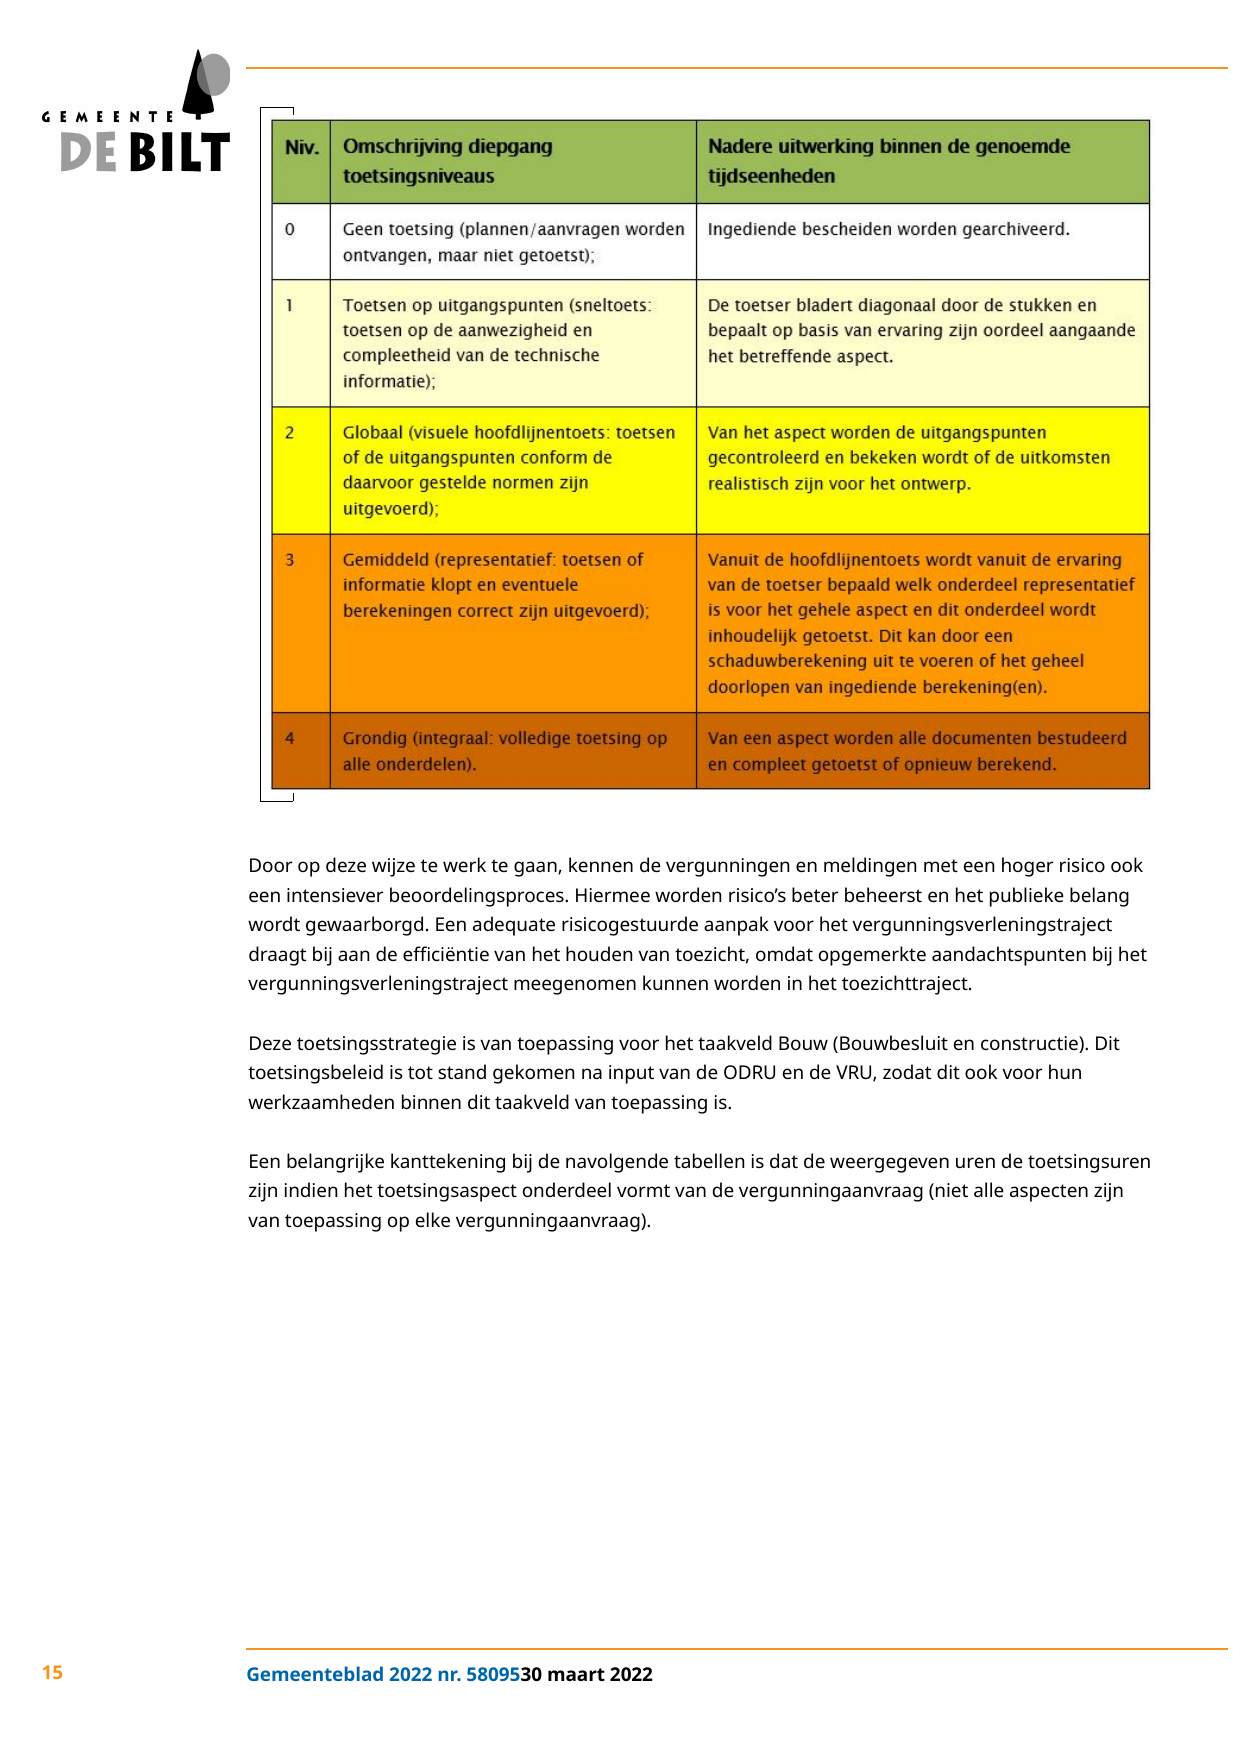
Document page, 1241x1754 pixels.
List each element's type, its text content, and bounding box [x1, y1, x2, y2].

picture [268, 115, 1155, 793]
picture [41, 47, 231, 172]
text Een belangrijke kanttekening bij de navolgende tabellen is dat de weergegeven uren de toetsingsuren zijn indien het toetsingsaspect onderdeel vormt van de vergunningaanvraag (niet alle aspecten zijn van toepassing op elke vergunningaanvraag). [248, 1148, 1152, 1233]
text Door op deze wijze te werk te gaan, kennen de vergunningen en meldingen met een hoger risico ook een intensiever beoordelingsproces. Hiermee worden risico’s beter beheerst en het publieke belang wordt gewaarborgd. Een adequate risicogestuurde aanpak voor het vergunningsverleningstraject draagt bij aan de efficiëntie van het houden van toezicht, omdat opgemerkte aandachtspunten bij het vergunningsverleningstraject meegenomen kunnen worden in het toezichttraject. [248, 852, 1152, 996]
text Deze toetsingsstrategie is van toepassing voor het taakveld Bouw (Bouwbesluit en constructie). Dit toetsingsbeleid is tot stand gekomen na input van de ODRU en de VRU, zodat dit ook voor hun werkzaamheden binnen dit taakveld van toepassing is. [248, 1030, 1152, 1115]
